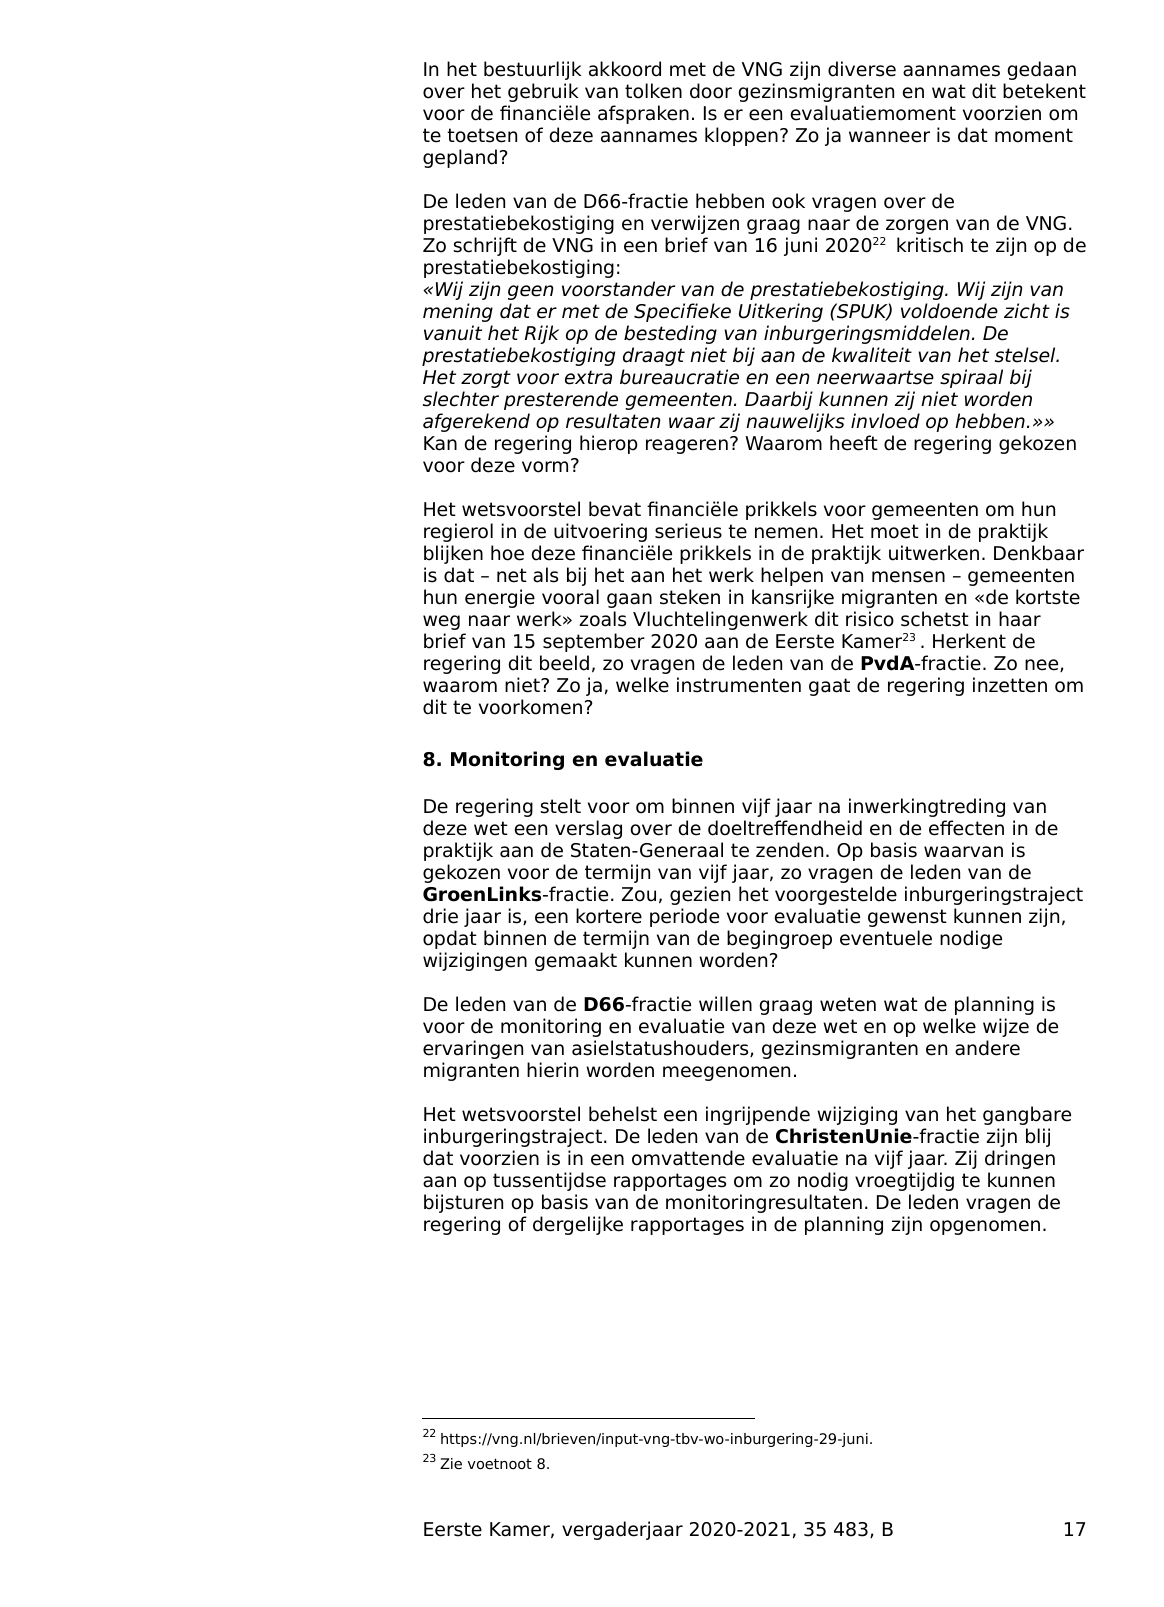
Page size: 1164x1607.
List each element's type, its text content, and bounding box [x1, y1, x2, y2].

text De leden van de D66-fractie willen graag weten wat de planning is voor de monitoring en evaluatie van deze wet en op welke wijze de ervaringen van asielstatushouders, gezinsmigranten en andere migranten hierin worden meegenomen. [422, 994, 1087, 1082]
text Het wetsvoorstel bevat financiële prikkels voor gemeenten om hun regierol in de uitvoering serieus te nemen. Het moet in de praktijk blijken hoe deze financiële prikkels in de praktijk uitwerken. Denkbaar is dat – net als bij het aan het werk helpen van mensen – gemeenten hun energie vooral gaan steken in kansrijke migranten en «de kortste weg naar werk» zoals Vluchtelingenwerk dit risico schetst in haar brief van 15 september 2020 aan de Eerste Kamer. Herkent de regering dit beeld, zo vragen de leden van de PvdA-fractie. Zo nee, waarom niet? Zo ja, welke instrumenten gaat de regering inzetten om dit te voorkomen? [422, 499, 1087, 719]
text De regering stelt voor om binnen vijf jaar na inwerkingtreding van deze wet een verslag over de doeltreffendheid en de effecten in de praktijk aan de Staten-Generaal te zenden. Op basis waarvan is gekozen voor de termijn van vijf jaar, zo vragen de leden van de GroenLinks-fractie. Zou, gezien het voorgestelde inburgeringstraject drie jaar is, een kortere periode voor evaluatie gewenst kunnen zijn, opdat binnen de termijn van de begingroep eventuele nodige wijzigingen gemaakt kunnen worden? [422, 796, 1087, 972]
text De leden van de D66-fractie hebben ook vragen over de prestatiebekostiging en verwijzen graag naar de zorgen van de VNG. Zo schrijft de VNG in een brief van 16 juni 2020 kritisch te zijn op de prestatiebekostiging: [422, 191, 1087, 279]
text Het wetsvoorstel behelst een ingrijpende wijziging van het gangbare inburgeringstraject. De leden van de ChristenUnie-fractie zijn blij dat voorzien is in een omvattende evaluatie na vijf jaar. Zij dringen aan op tussentijdse rapportages om zo nodig vroegtijdig te kunnen bijsturen op basis van de monitoringresultaten. De leden vragen de regering of dergelijke rapportages in de planning zijn opgenomen. [422, 1104, 1087, 1236]
subtitle 8. Monitoring en evaluatie [422, 749, 1087, 771]
text Zie voetnoot 8. [422, 1452, 1087, 1474]
text Kan de regering hierop reageren? Waarom heeft de regering gekozen voor deze vorm? [422, 433, 1087, 477]
text https://vng.nl/brieven/input-vng-tbv-wo-inburgering-29-juni. [422, 1427, 1087, 1449]
text In het bestuurlijk akkoord met de VNG zijn diverse aannames gedaan over het gebruik van tolken door gezinsmigranten en wat dit betekent voor de financiële afspraken. Is er een evaluatiemoment voorzien om te toetsen of deze aannames kloppen? Zo ja wanneer is dat moment gepland? [422, 59, 1087, 169]
text «Wij zijn geen voorstander van de prestatiebekostiging. Wij zijn van mening dat er met de Specifieke Uitkering (SPUK) voldoende zicht is vanuit het Rijk op de besteding van inburgeringsmiddelen. De prestatiebekostiging draagt niet bij aan de kwaliteit van het stelsel. Het zorgt voor extra bureaucratie en een neerwaartse spiraal bij slechter presterende gemeenten. Daarbij kunnen zij niet worden afgerekend op resultaten waar zij nauwelijks invloed op hebben.»» [422, 279, 1087, 433]
